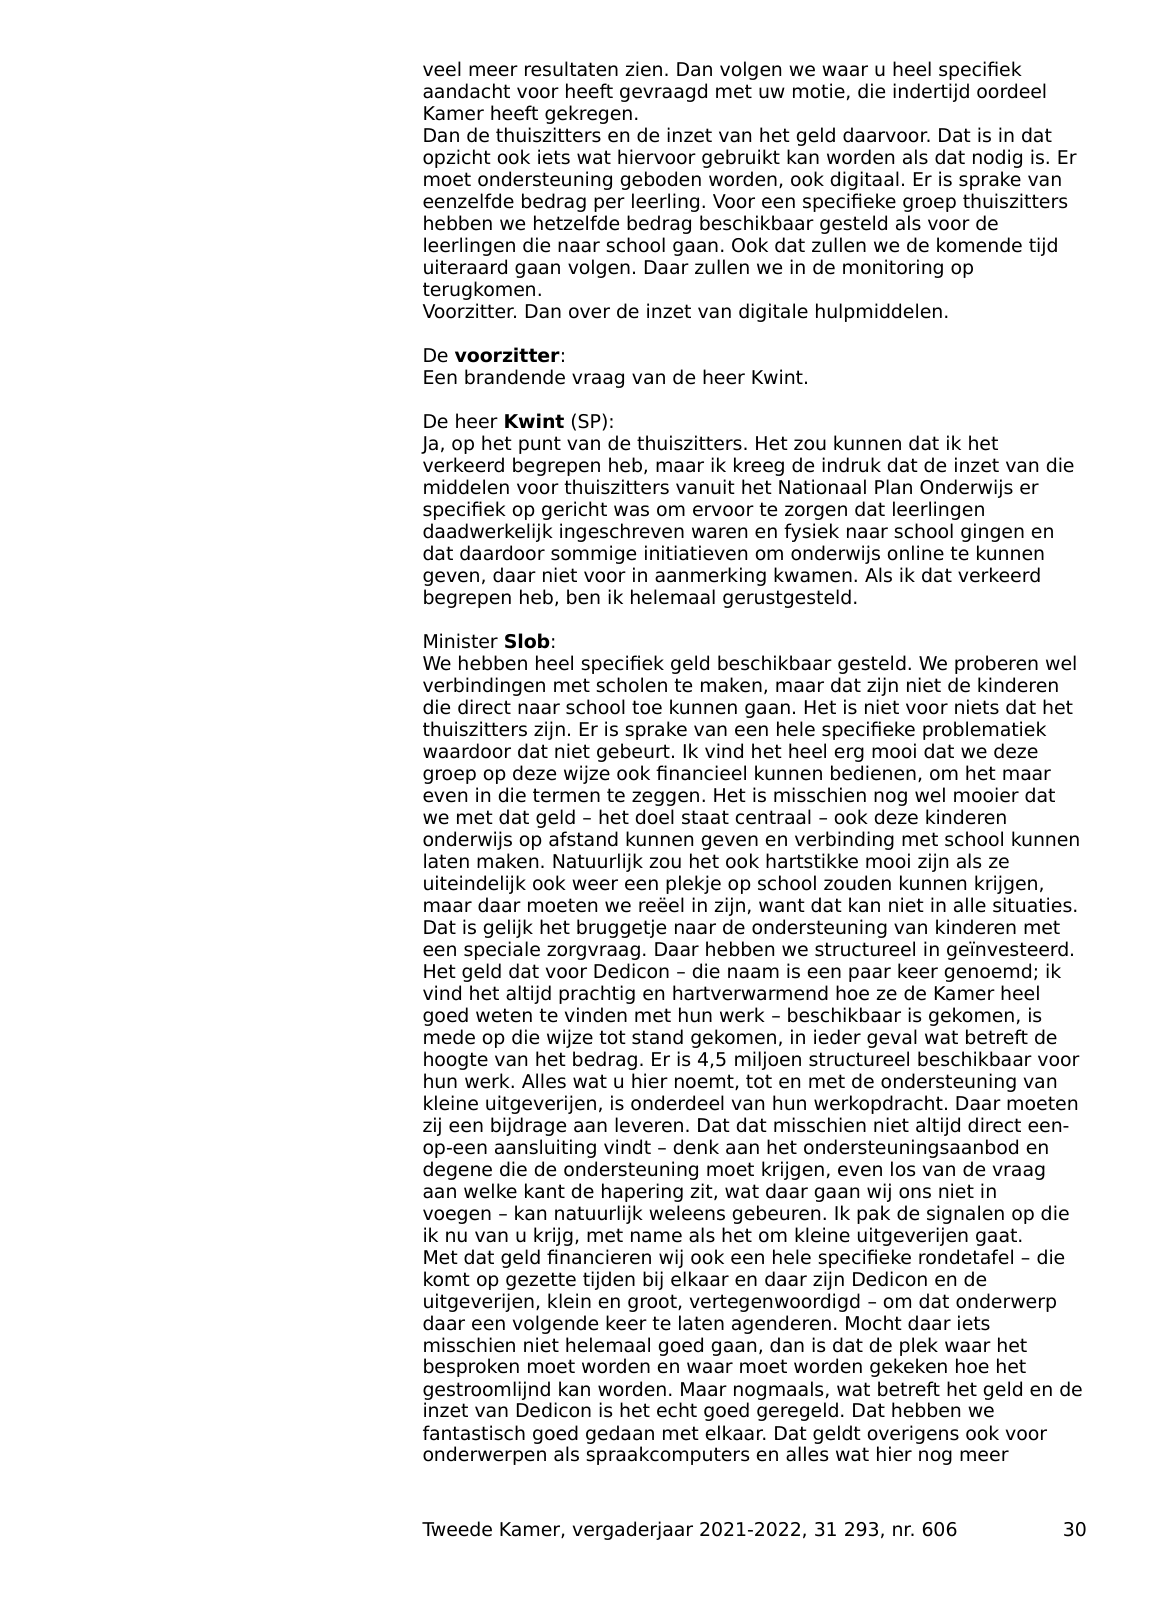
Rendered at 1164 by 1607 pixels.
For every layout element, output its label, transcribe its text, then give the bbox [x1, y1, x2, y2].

text Voorzitter. Dan over de inzet van digitale hulpmiddelen. [422, 301, 1087, 323]
text veel meer resultaten zien. Dan volgen we waar u heel specifiek aandacht voor heeft gevraagd met uw motie, die indertijd oordeel Kamer heeft gekregen. [422, 59, 1087, 125]
text Ja, op het punt van de thuiszitters. Het zou kunnen dat ik het verkeerd begrepen heb, maar ik kreeg de indruk dat de inzet van die middelen voor thuiszitters vanuit het Nationaal Plan Onderwijs er specifiek op gericht was om ervoor te zorgen dat leerlingen daadwerkelijk ingeschreven waren en fysiek naar school gingen en dat daardoor sommige initiatieven om onderwijs online te kunnen geven, daar niet voor in aanmerking kwamen. Als ik dat verkeerd begrepen heb, ben ik helemaal gerustgesteld. [422, 433, 1087, 609]
text Dan de thuiszitters en de inzet van het geld daarvoor. Dat is in dat opzicht ook iets wat hiervoor gebruikt kan worden als dat nodig is. Er moet ondersteuning geboden worden, ook digitaal. Er is sprake van eenzelfde bedrag per leerling. Voor een specifieke groep thuiszitters hebben we hetzelfde bedrag beschikbaar gesteld als voor de leerlingen die naar school gaan. Ook dat zullen we de komende tijd uiteraard gaan volgen. Daar zullen we in de monitoring op terugkomen. [422, 125, 1087, 301]
text Dat is gelijk het bruggetje naar de ondersteuning van kinderen met een speciale zorgvraag. Daar hebben we structureel in geïnvesteerd. Het geld dat voor Dedicon – die naam is een paar keer genoemd; ik vind het altijd prachtig en hartverwarmend hoe ze de Kamer heel goed weten te vinden met hun werk – beschikbaar is gekomen, is mede op die wijze tot stand gekomen, in ieder geval wat betreft de hoogte van het bedrag. Er is 4,5 miljoen structureel beschikbaar voor hun werk. Alles wat u hier noemt, tot en met de ondersteuning van kleine uitgeverijen, is onderdeel van hun werkopdracht. Daar moeten zij een bijdrage aan leveren. Dat dat misschien niet altijd direct een-op-een aansluiting vindt – denk aan het ondersteuningsaanbod en degene die de ondersteuning moet krijgen, even los van de vraag aan welke kant de hapering zit, wat daar gaan wij ons niet in voegen – kan natuurlijk weleens gebeuren. Ik pak de signalen op die ik nu van u krijg, met name als het om kleine uitgeverijen gaat. [422, 917, 1087, 1247]
text De heer Kwint (SP): [422, 411, 1087, 433]
text Minister Slob: [422, 631, 1087, 653]
text Met dat geld financieren wij ook een hele specifieke rondetafel – die komt op gezette tijden bij elkaar en daar zijn Dedicon en de uitgeverijen, klein en groot, vertegenwoordigd – om dat onderwerp daar een volgende keer te laten agenderen. Mocht daar iets misschien niet helemaal goed gaan, dan is dat de plek waar het besproken moet worden en waar moet worden gekeken hoe het gestroomlijnd kan worden. Maar nogmaals, wat betreft het geld en de inzet van Dedicon is het echt goed geregeld. Dat hebben we fantastisch goed gedaan met elkaar. Dat geldt overigens ook voor onderwerpen als spraakcomputers en alles wat hier nog meer [422, 1247, 1087, 1466]
text We hebben heel specifiek geld beschikbaar gesteld. We proberen wel verbindingen met scholen te maken, maar dat zijn niet de kinderen die direct naar school toe kunnen gaan. Het is niet voor niets dat het thuiszitters zijn. Er is sprake van een hele specifieke problematiek waardoor dat niet gebeurt. Ik vind het heel erg mooi dat we deze groep op deze wijze ook financieel kunnen bedienen, om het maar even in die termen te zeggen. Het is misschien nog wel mooier dat we met dat geld – het doel staat centraal – ook deze kinderen onderwijs op afstand kunnen geven en verbinding met school kunnen laten maken. Natuurlijk zou het ook hartstikke mooi zijn als ze uiteindelijk ook weer een plekje op school zouden kunnen krijgen, maar daar moeten we reëel in zijn, want dat kan niet in alle situaties. [422, 653, 1087, 917]
text Een brandende vraag van de heer Kwint. [422, 367, 1087, 389]
text De voorzitter: [422, 345, 1087, 367]
